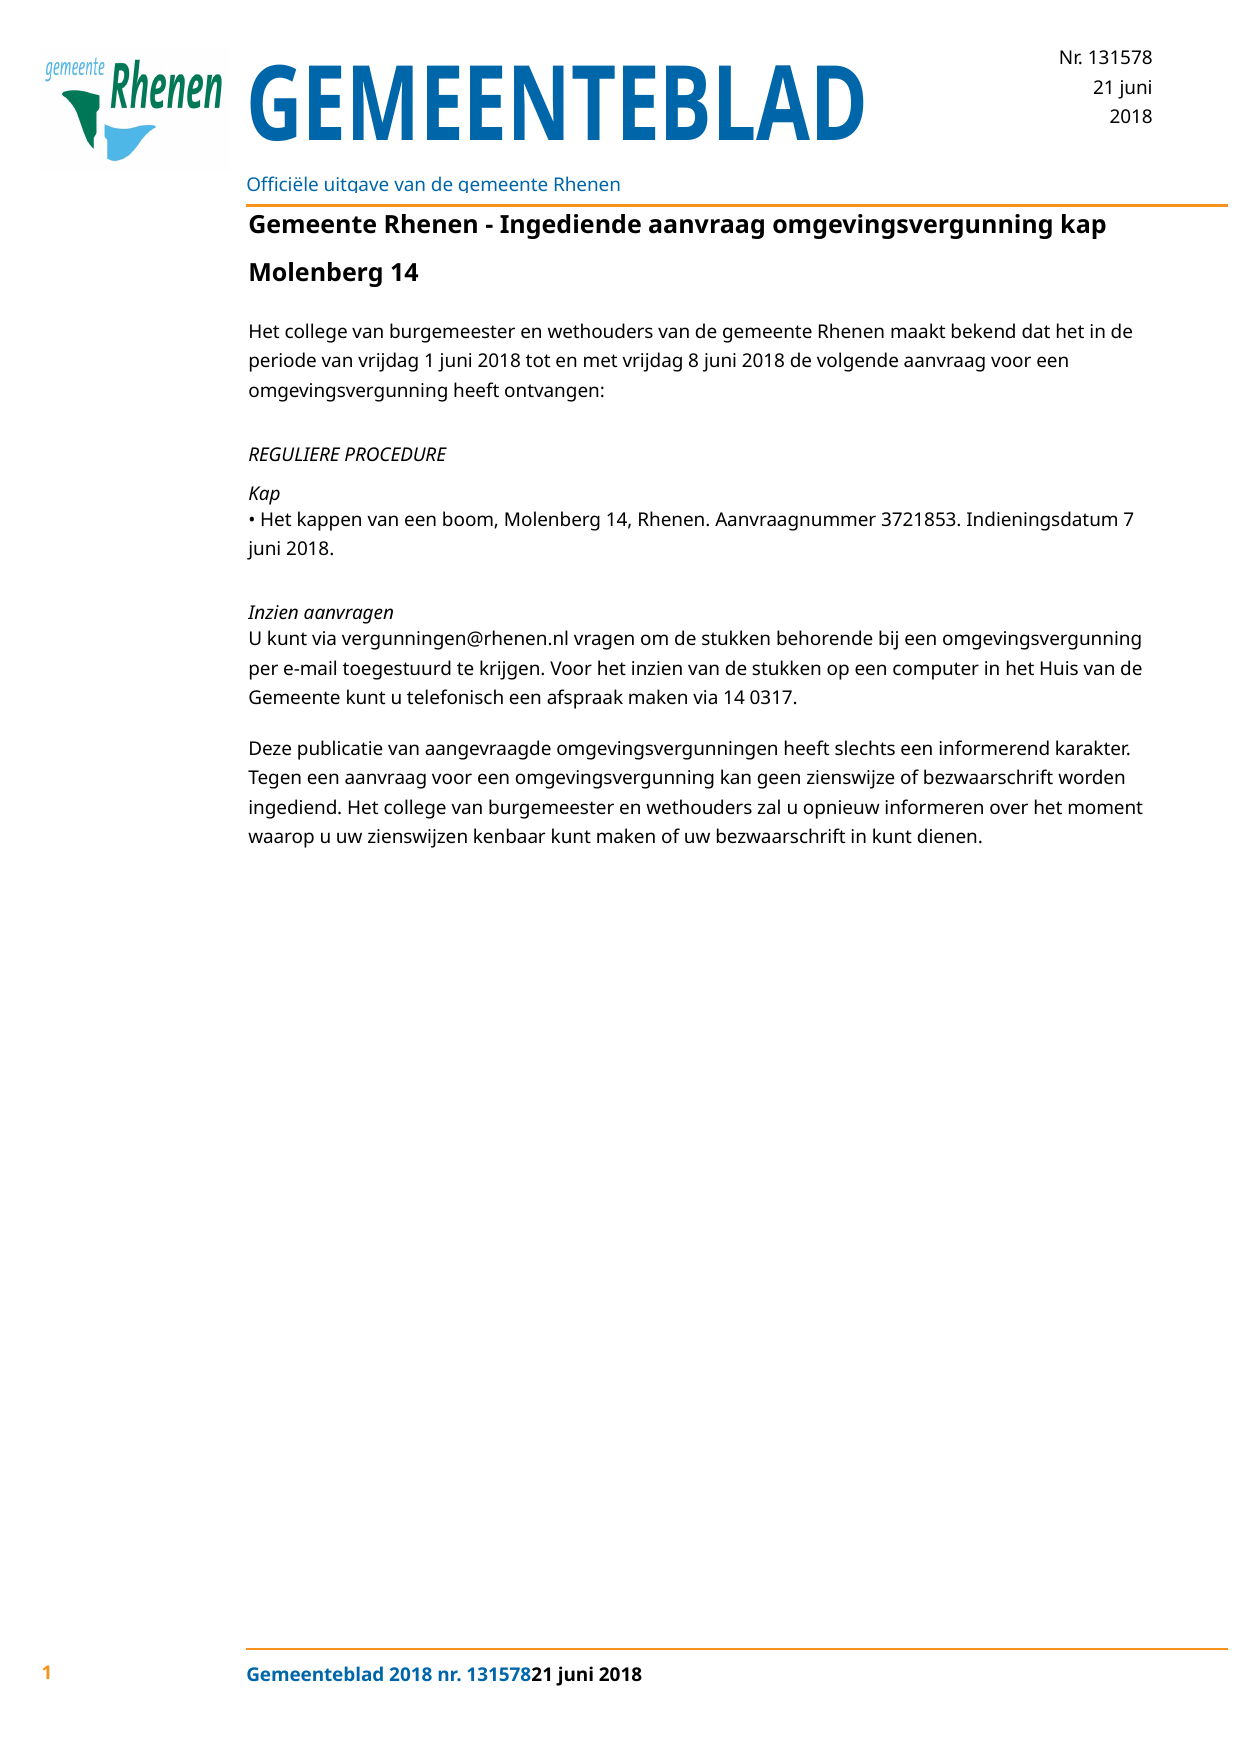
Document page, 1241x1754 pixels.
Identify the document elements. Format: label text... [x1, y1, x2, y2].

picture [41, 47, 231, 172]
text Inzien aanvragen [248, 599, 1152, 625]
text Deze publicatie van aangevraagde omgevingsvergunningen heeft slechts een informerend karakter. Tegen een aanvraag voor een omgevingsvergunning kan geen zienswijze of bezwaarschrift worden ingediend. Het college van burgemeester en wethouders zal u opnieuw informeren over het moment waarop u uw zienswijzen kenbaar kunt maken of uw bezwaarschrift in kunt dienen. [248, 735, 1152, 849]
text REGULIERE PROCEDURE [248, 441, 1152, 467]
text • Het kappen van een boom, Molenberg 14, Rhenen. Aanvraagnummer 3721853. Indieningsdatum 7 juni 2018. [248, 506, 1152, 561]
text Kap [248, 480, 1152, 506]
text Het college van burgemeester en wethouders van de gemeente Rhenen maakt bekend dat het in de periode van vrijdag 1 juni 2018 tot en met vrijdag 8 juni 2018 de volgende aanvraag voor een omgevingsvergunning heeft ontvangen: [248, 318, 1152, 403]
text Gemeente Rhenen - Ingediende aanvraag omgevingsvergunning kap Molenberg 14 [248, 207, 1152, 288]
text U kunt via vergunningen@rhenen.nl vragen om de stukken behorende bij een omgevingsvergunning per e-mail toegestuurd te krijgen. Voor het inzien van de stukken op een computer in het Huis van de Gemeente kunt u telefonisch een afspraak maken via 14 0317. [248, 625, 1152, 710]
